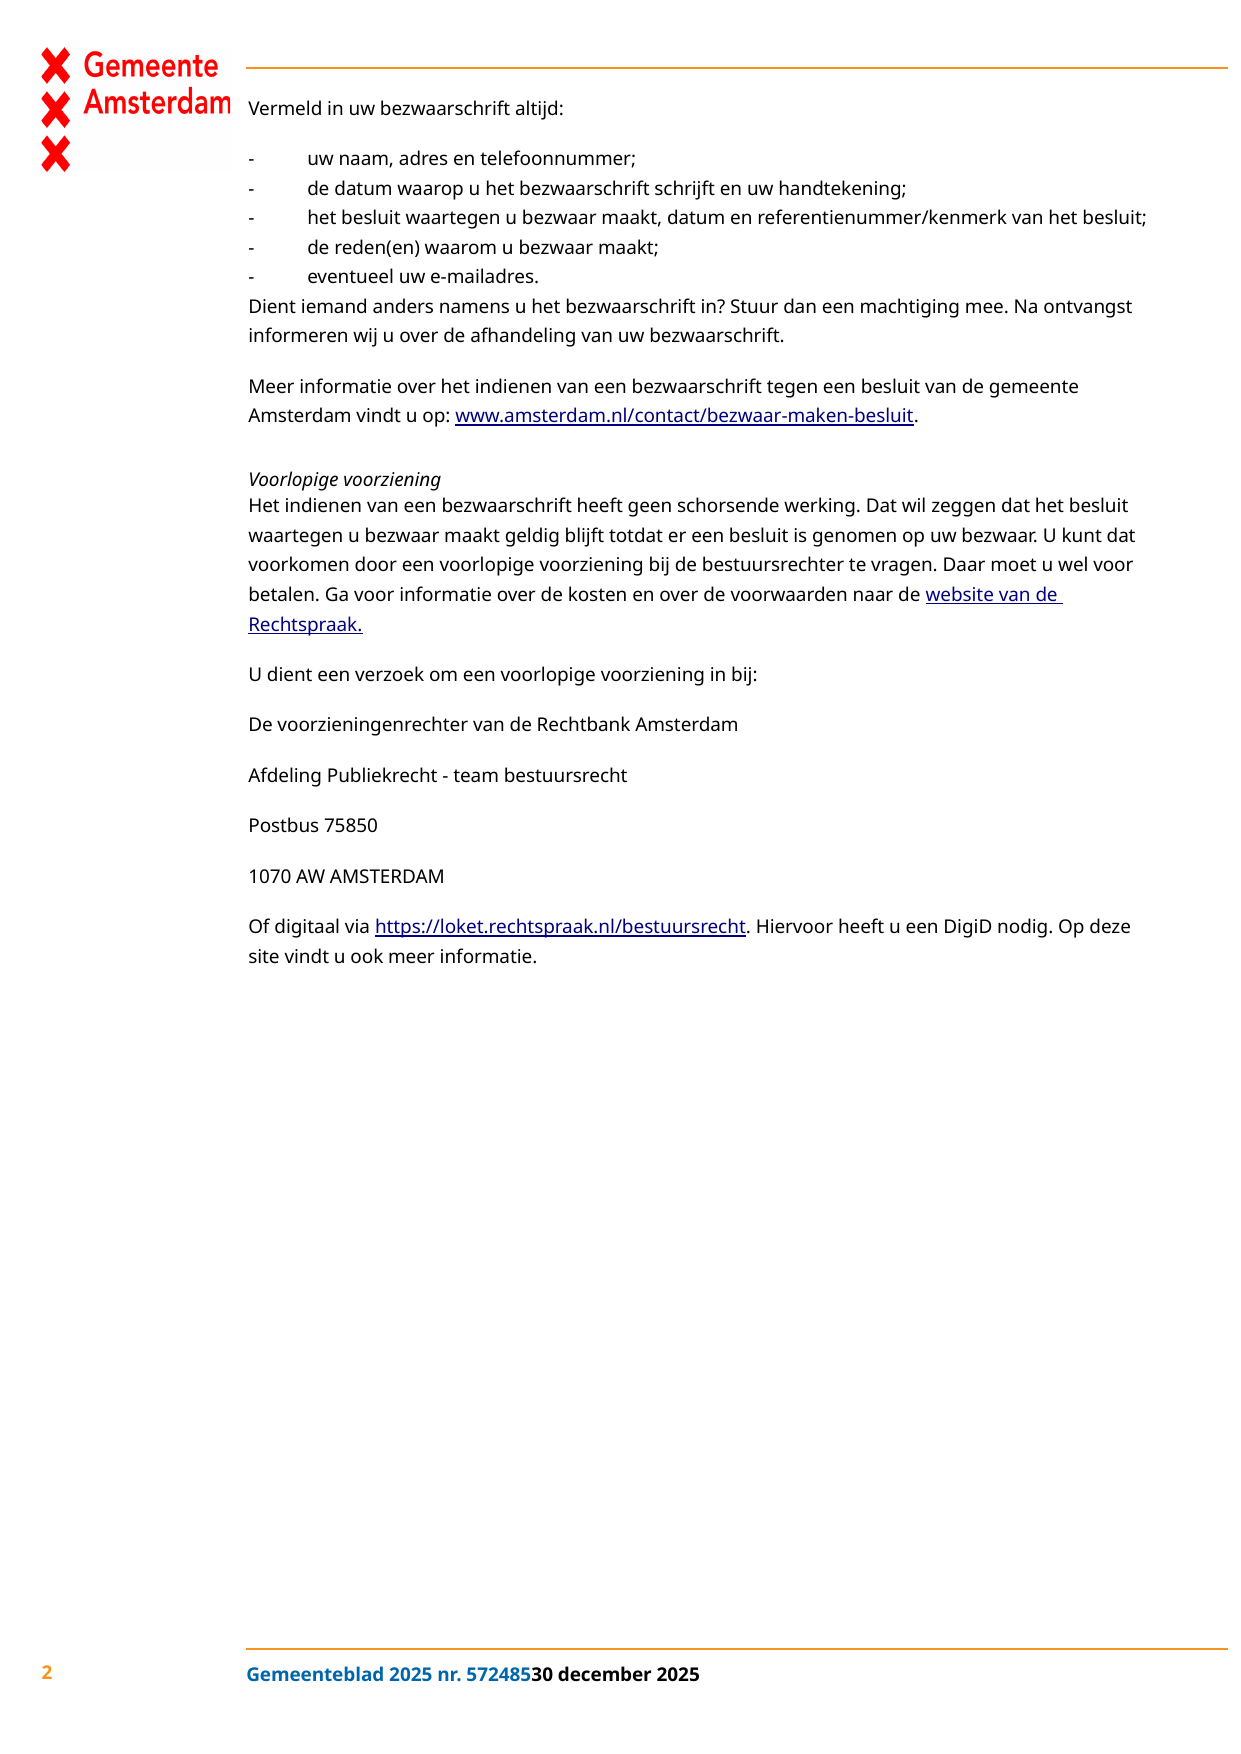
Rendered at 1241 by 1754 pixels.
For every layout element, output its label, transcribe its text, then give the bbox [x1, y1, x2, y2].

text Postbus 75850 [248, 812, 1152, 838]
list uw naam, adres en telefoonnummer; [248, 145, 1152, 171]
list de reden(en) waarom u bezwaar maakt; [248, 234, 1152, 260]
list het besluit waartegen u bezwaar maakt, datum en referentienummer/kenmerk van het besluit; [248, 204, 1152, 230]
text 1070 AW AMSTERDAM [248, 863, 1152, 888]
text Of digitaal via https://loket.rechtspraak.nl/bestuursrecht. Hiervoor heeft u een DigiD nodig. Op deze site vindt u ook meer informatie. [248, 913, 1152, 968]
text U dient een verzoek om een voorlopige voorziening in bij: [248, 661, 1152, 687]
text Dient iemand anders namens u het bezwaarschrift in? Stuur dan een machtiging mee. Na ontvangst informeren wij u over de afhandeling van uw bezwaarschrift. [248, 293, 1152, 348]
text Afdeling Publiekrecht - team bestuursrecht [248, 762, 1152, 788]
picture [41, 47, 231, 172]
text Vermeld in uw bezwaarschrift altijd: [248, 95, 1152, 121]
text Voorlopige voorziening [248, 467, 1152, 492]
text Het indienen van een bezwaarschrift heeft geen schorsende werking. Dat wil zeggen dat het besluit waartegen u bezwaar maakt geldig blijft totdat er een besluit is genomen op uw bezwaar. U kunt dat voorkomen door een voorlopige voorziening bij de bestuursrechter te vragen. Daar moet u wel voor betalen. Ga voor informatie over de kosten en over de voorwaarden naar de website van de Rechtspraak. [248, 492, 1152, 636]
list eventueel uw e-mailadres. [248, 263, 1152, 289]
list de datum waarop u het bezwaarschrift schrijft en uw handtekening; [248, 175, 1152, 201]
text De voorzieningenrechter van de Rechtbank Amsterdam [248, 712, 1152, 737]
text Meer informatie over het indienen van een bezwaarschrift tegen een besluit van de gemeente Amsterdam vindt u op: www.amsterdam.nl/contact/bezwaar-maken-besluit. [248, 373, 1152, 428]
